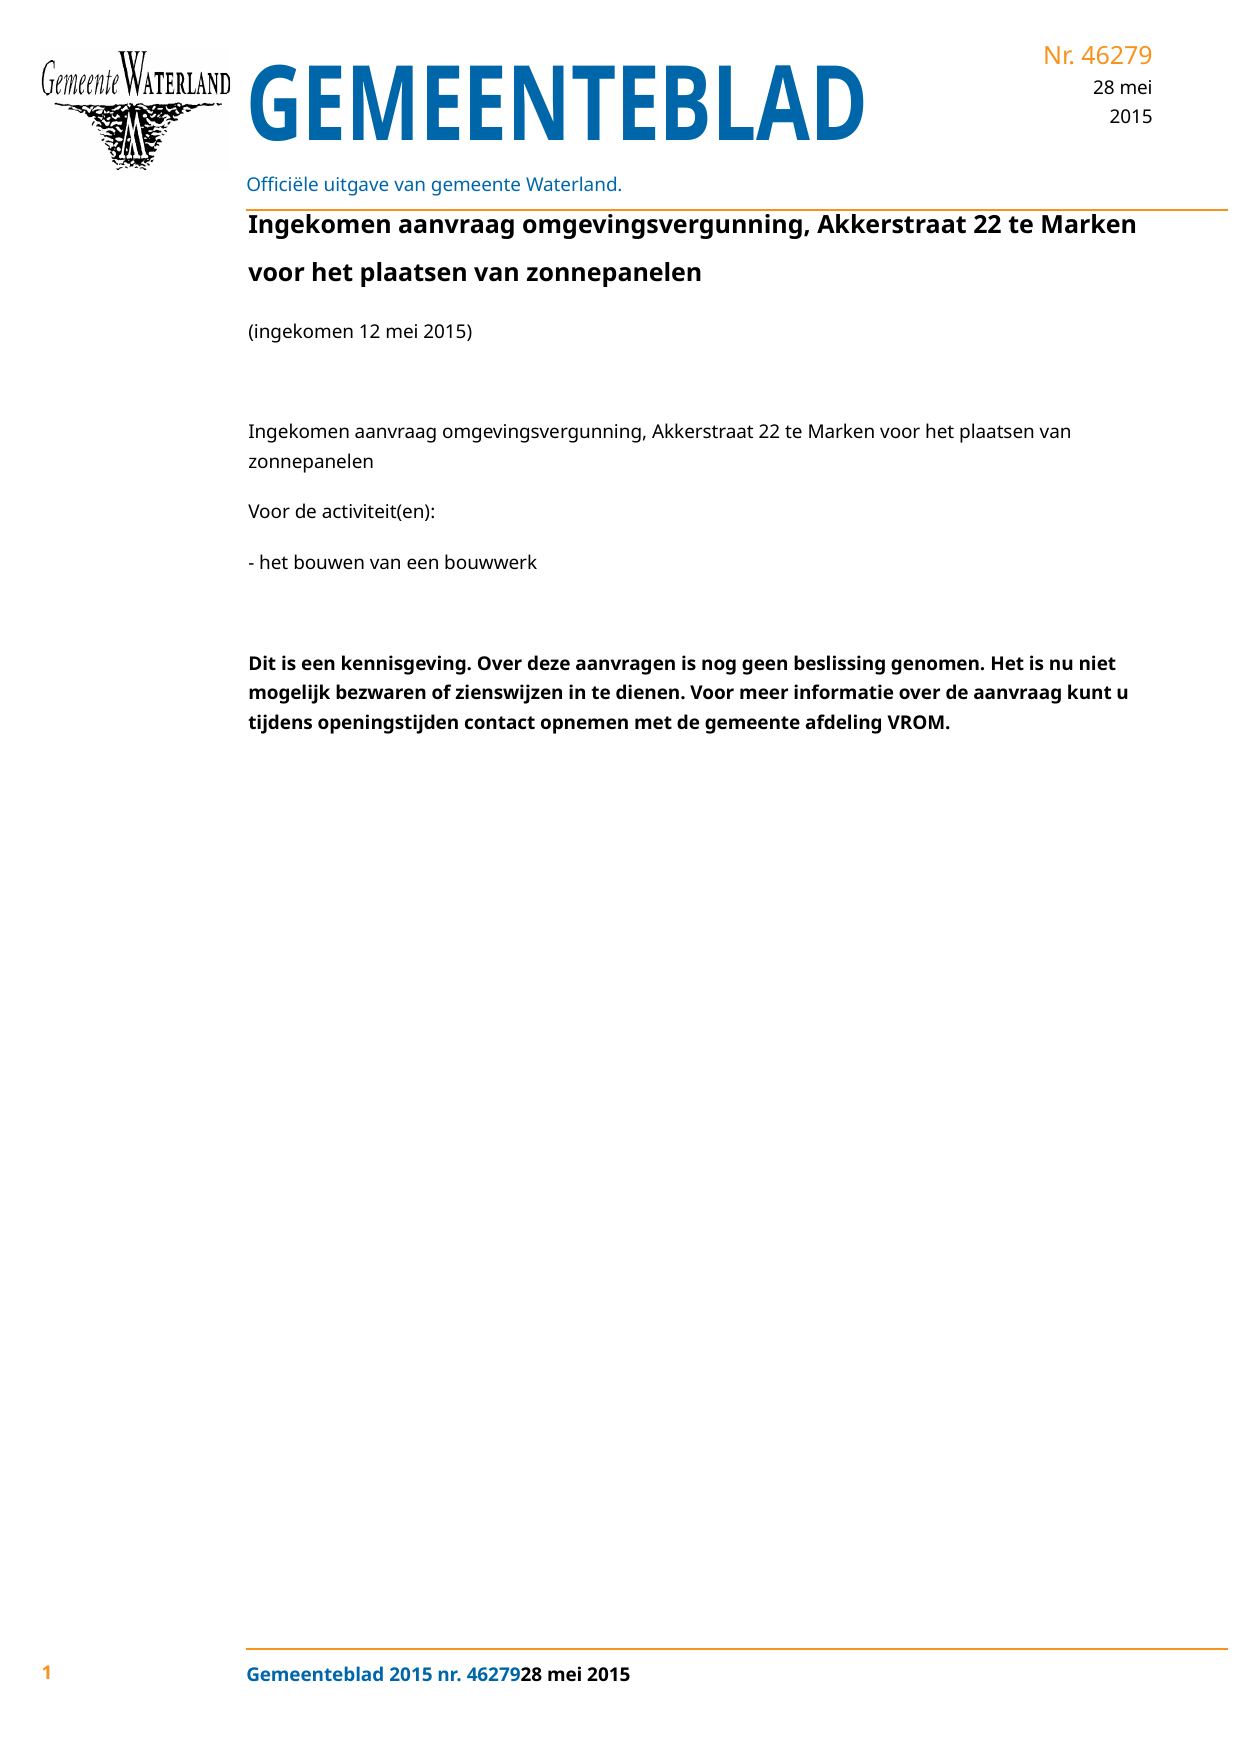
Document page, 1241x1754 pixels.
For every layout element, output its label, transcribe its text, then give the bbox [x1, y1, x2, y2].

text Ingekomen aanvraag omgevingsvergunning, Akkerstraat 22 te Marken voor het plaatsen van zonnepanelen [248, 419, 1152, 474]
text - het bouwen van een bouwwerk [248, 549, 1152, 575]
text Dit is een kennisgeving. Over deze aanvragen is nog geen beslissing genomen. Het is nu niet mogelijk bezwaren of zienswijzen in te dienen. Voor meer informatie over de aanvraag kunt u tijdens openingstijden contact opnemen met de gemeente afdeling VROM. [248, 650, 1152, 735]
text Voor de activiteit(en): [248, 499, 1152, 524]
picture [41, 47, 231, 172]
text (ingekomen 12 mei 2015) [248, 318, 1152, 344]
text Ingekomen aanvraag omgevingsvergunning, Akkerstraat 22 te Marken voor het plaatsen van zonnepanelen [248, 211, 1152, 288]
